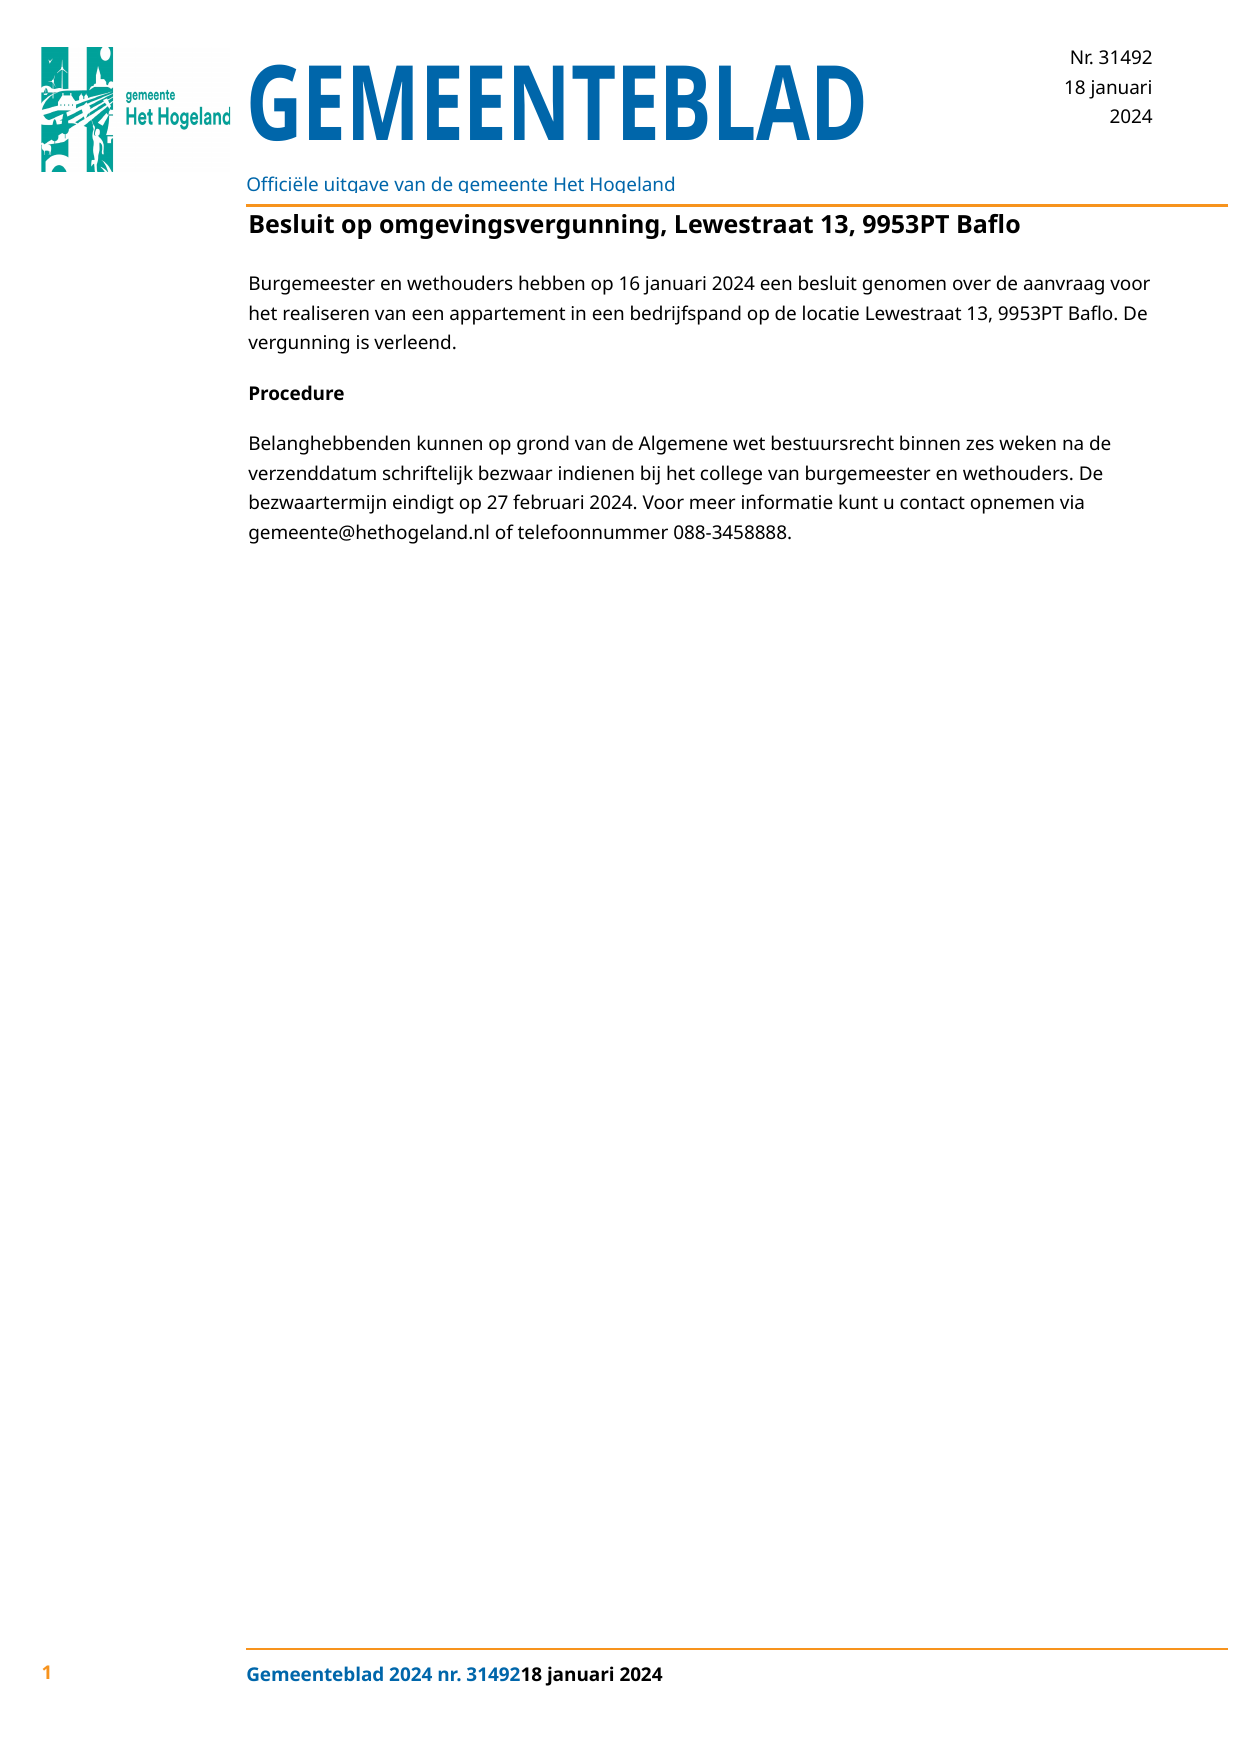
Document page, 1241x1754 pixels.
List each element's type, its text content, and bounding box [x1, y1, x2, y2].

text Burgemeester en wethouders hebben op 16 januari 2024 een besluit genomen over de aanvraag voor het realiseren van een appartement in een bedrijfspand op de locatie Lewestraat 13, 9953PT Baflo. De vergunning is verleend. [248, 270, 1152, 355]
text Belanghebbenden kunnen op grond van de Algemene wet bestuursrecht binnen zes weken na de verzenddatum schriftelijk bezwaar indienen bij het college van burgemeester en wethouders. De bezwaartermijn eindigt op 27 februari 2024. Voor meer informatie kunt u contact opnemen via gemeente@hethogeland.nl of telefoonnummer 088-3458888. [248, 430, 1152, 545]
text Procedure [248, 380, 1152, 406]
picture [41, 47, 231, 172]
text Besluit op omgevingsvergunning, Lewestraat 13, 9953PT Baflo [248, 207, 1152, 241]
